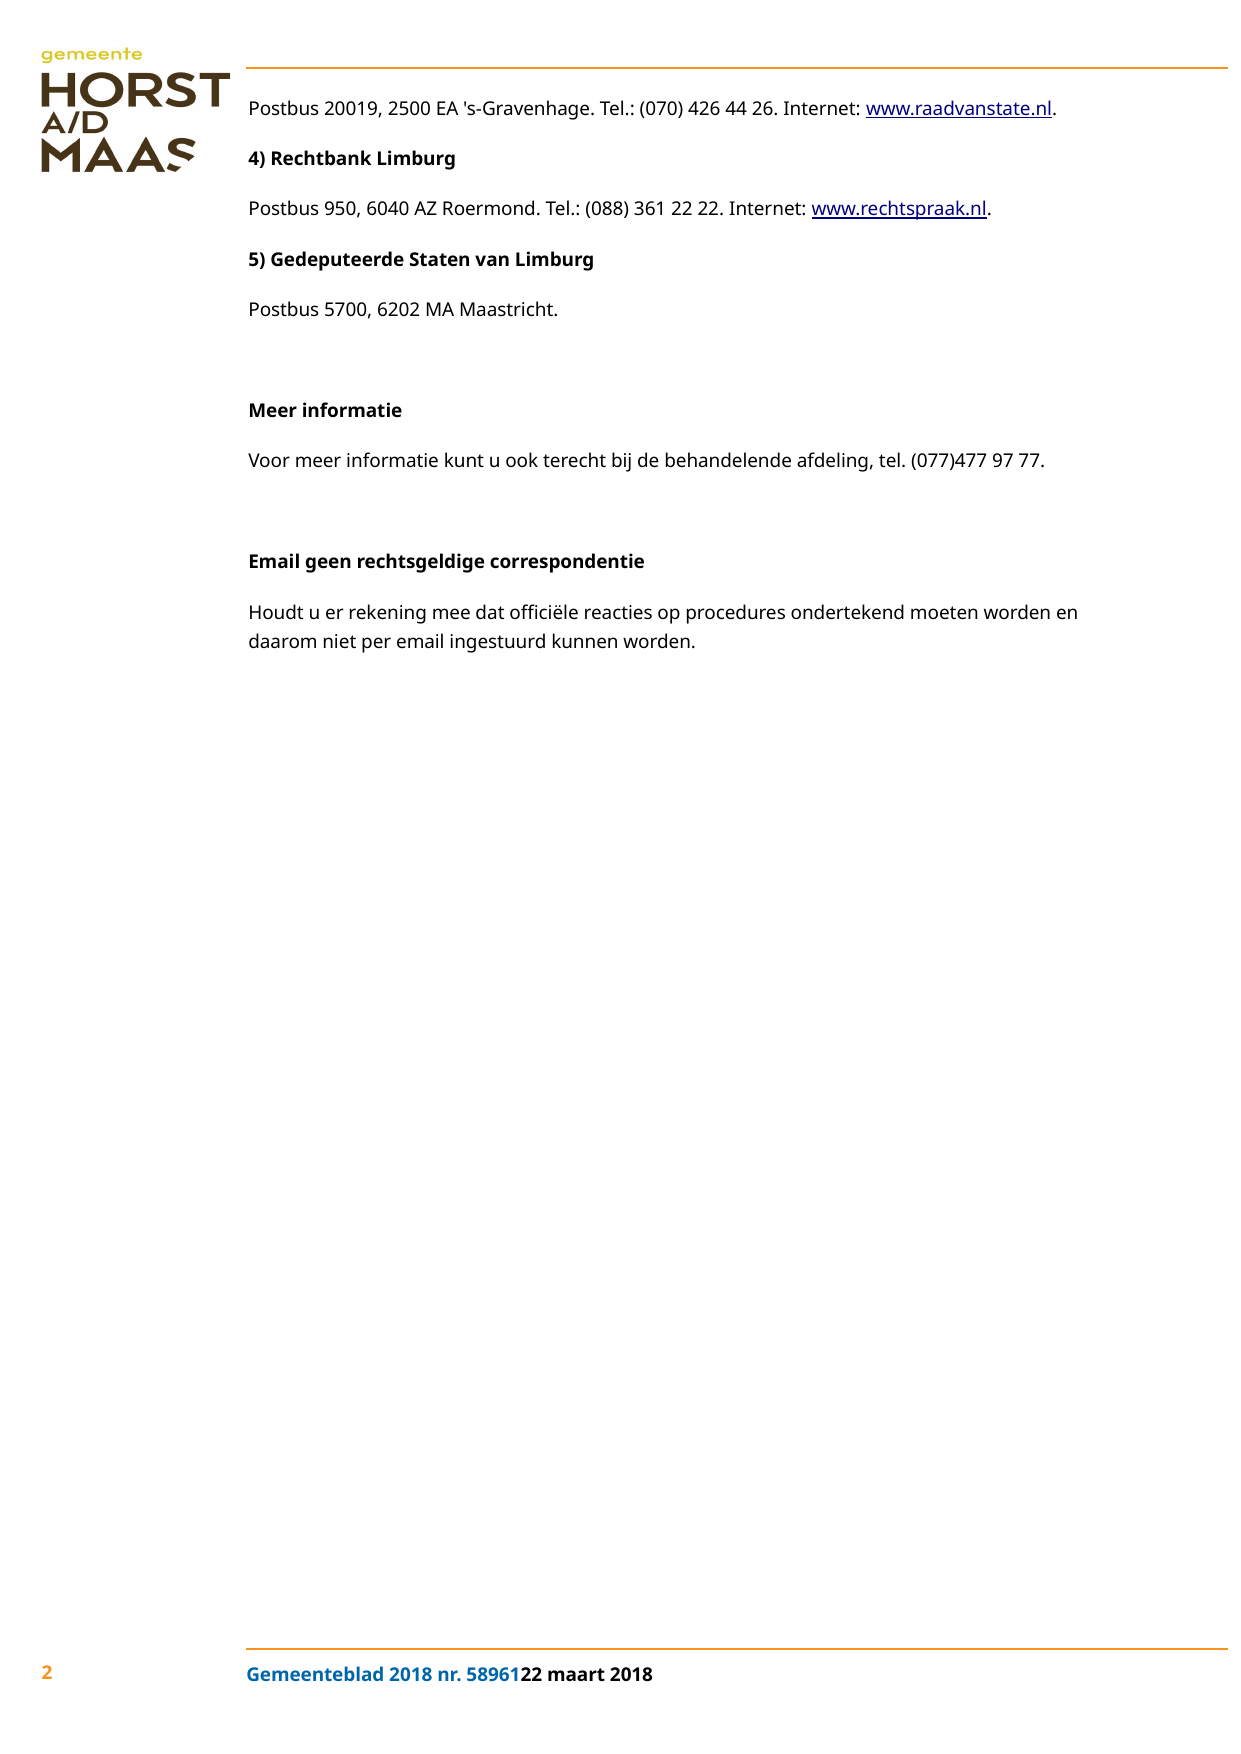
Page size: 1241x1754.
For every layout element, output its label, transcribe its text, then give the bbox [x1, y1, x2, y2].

text 4) Rechtbank Limburg [248, 145, 1152, 171]
text Voor meer informatie kunt u ook terecht bij de behandelende afdeling, tel. (077)477 97 77. [248, 448, 1152, 473]
text Email geen rechtsgeldige correspondentie [248, 548, 1152, 574]
text Postbus 20019, 2500 EA 's-Gravenhage. Tel.: (070) 426 44 26. Internet: www.raadvanstate.nl. [248, 95, 1152, 121]
text Postbus 950, 6040 AZ Roermond. Tel.: (088) 361 22 22. Internet: www.rechtspraak.nl. [248, 196, 1152, 221]
text Meer informatie [248, 397, 1152, 423]
picture [41, 47, 231, 172]
text 5) Gedeputeerde Staten van Limburg [248, 246, 1152, 272]
text Postbus 5700, 6202 MA Maastricht. [248, 296, 1152, 322]
text Houdt u er rekening mee dat officiële reacties op procedures ondertekend moeten worden en daarom niet per email ingestuurd kunnen worden. [248, 599, 1152, 654]
